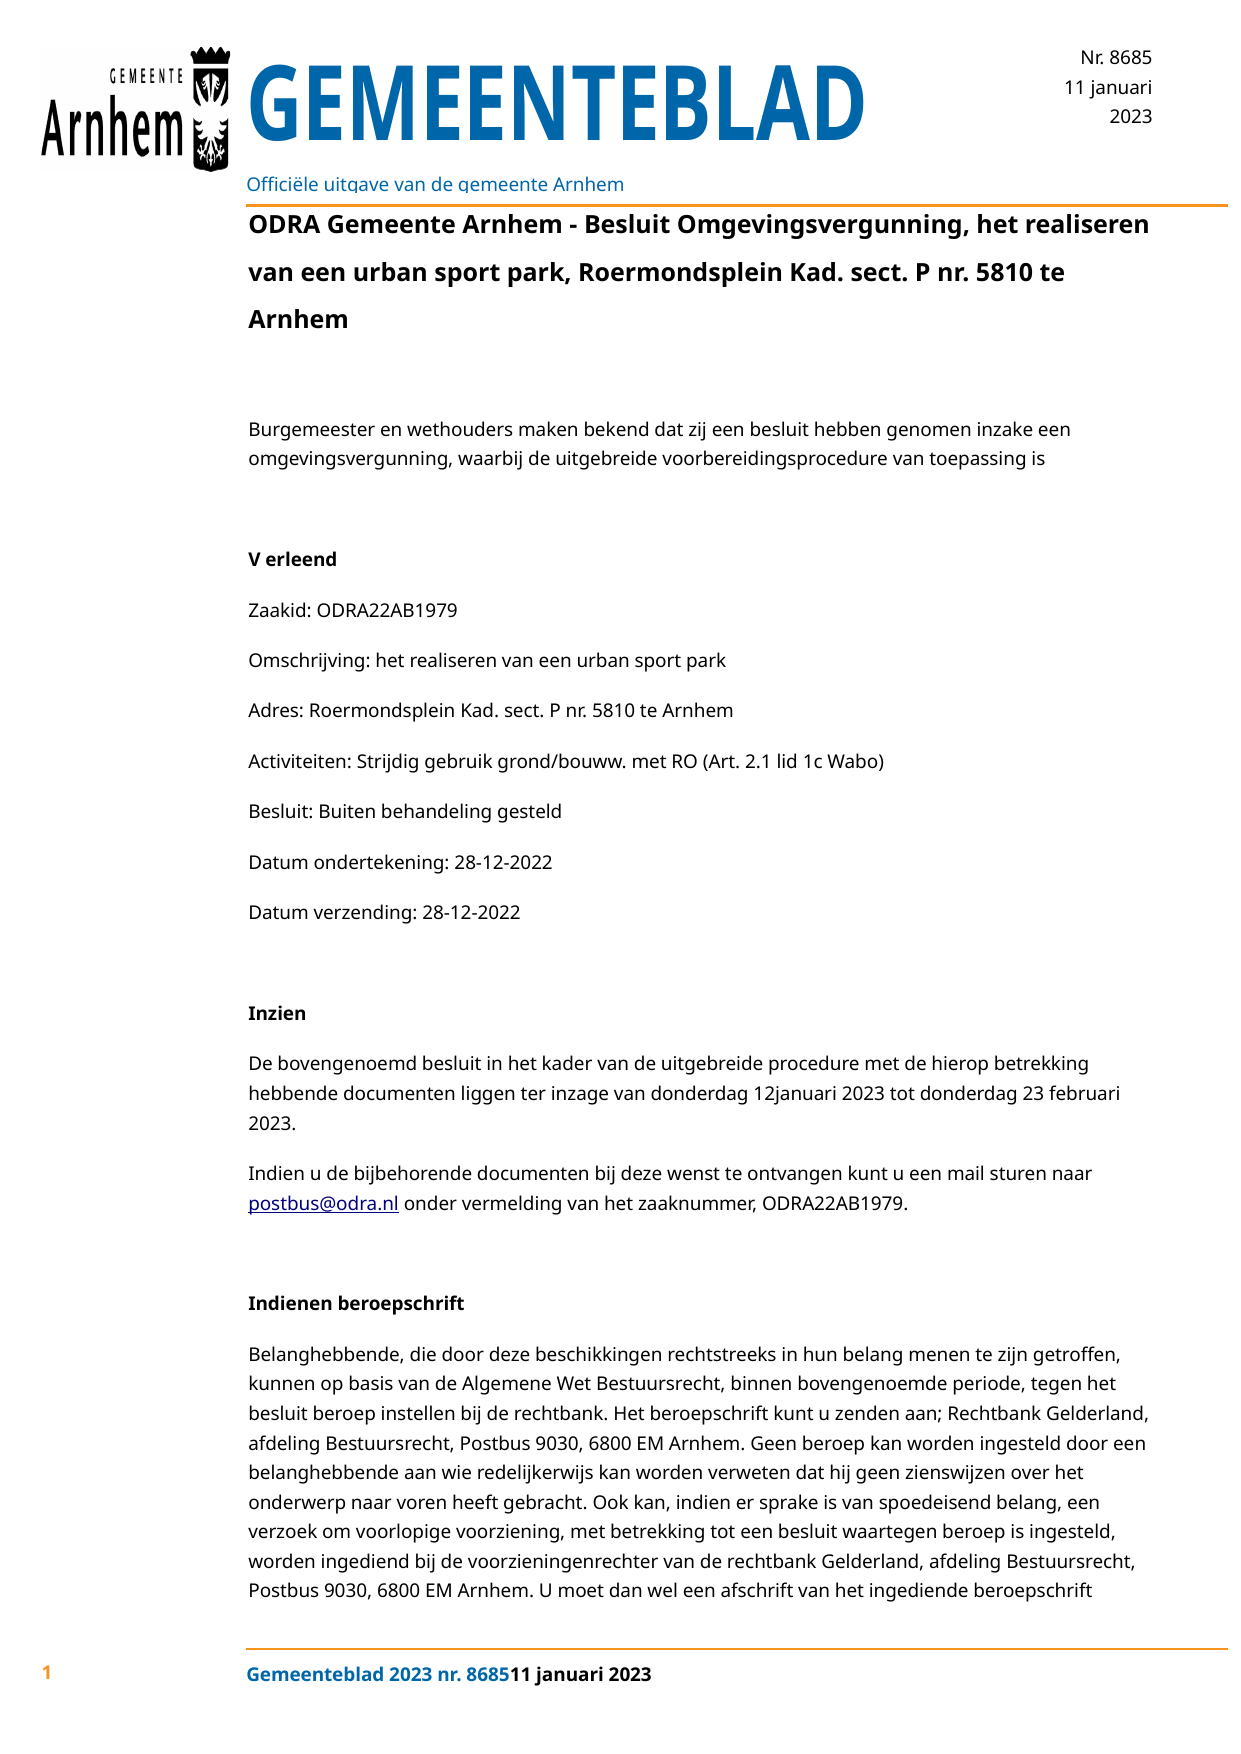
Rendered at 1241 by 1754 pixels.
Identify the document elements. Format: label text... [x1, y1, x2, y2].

text De bovengenoemd besluit in het kader van de uitgebreide procedure met de hierop betrekking hebbende documenten liggen ter inzage van donderdag 12januari 2023 tot donderdag 23 februari 2023. [248, 1051, 1152, 1135]
text Activiteiten: Strijdig gebruik grond/bouww. met RO (Art. 2.1 lid 1c Wabo) [248, 748, 1152, 774]
text Indienen beroepschrift [248, 1291, 1152, 1316]
text Zaakid: ODRA22AB1979 [248, 597, 1152, 622]
text Datum verzending: 28-12-2022 [248, 899, 1152, 925]
text Inzien [248, 1000, 1152, 1026]
text Adres: Roermondsplein Kad. sect. P nr. 5810 te Arnhem [248, 698, 1152, 723]
text Omschrijving: het realiseren van een urban sport park [248, 647, 1152, 673]
text Burgemeester en wethouders maken bekend dat zij een besluit hebben genomen inzake een omgevingsvergunning, waarbij de uitgebreide voorbereidingsprocedure van toepassing is [248, 416, 1152, 471]
text Datum ondertekening: 28-12-2022 [248, 849, 1152, 874]
picture [41, 47, 231, 172]
text V erleend [248, 546, 1152, 572]
text ODRA Gemeente Arnhem - Besluit Omgevingsvergunning, het realiseren van een urban sport park, Roermondsplein Kad. sect. P nr. 5810 te Arnhem [248, 207, 1152, 336]
text Besluit: Buiten behandeling gesteld [248, 798, 1152, 824]
text Belanghebbende, die door deze beschikkingen rechtstreeks in hun belang menen te zijn getroffen, kunnen op basis van de Algemene Wet Bestuursrecht, binnen bovengenoemde periode, tegen het besluit beroep instellen bij de rechtbank. Het beroepschrift kunt u zenden aan; Rechtbank Gelderland, afdeling Bestuursrecht, Postbus 9030, 6800 EM Arnhem. Geen beroep kan worden ingesteld door een belanghebbende aan wie redelijkerwijs kan worden verweten dat hij geen zienswijzen over het onderwerp naar voren heeft gebracht. Ook kan, indien er sprake is van spoedeisend belang, een verzoek om voorlopige voorziening, met betrekking tot een besluit waartegen beroep is ingesteld, worden ingediend bij de voorzieningenrechter van de rechtbank Gelderland, afdeling Bestuursrecht, Postbus 9030, 6800 EM Arnhem. U moet dan wel een afschrift van het ingediende beroepschrift [248, 1341, 1152, 1603]
text Indien u de bijbehorende documenten bij deze wenst te ontvangen kunt u een mail sturen naar postbus@odra.nl onder vermelding van het zaaknummer, ODRA22AB1979. [248, 1160, 1152, 1215]
